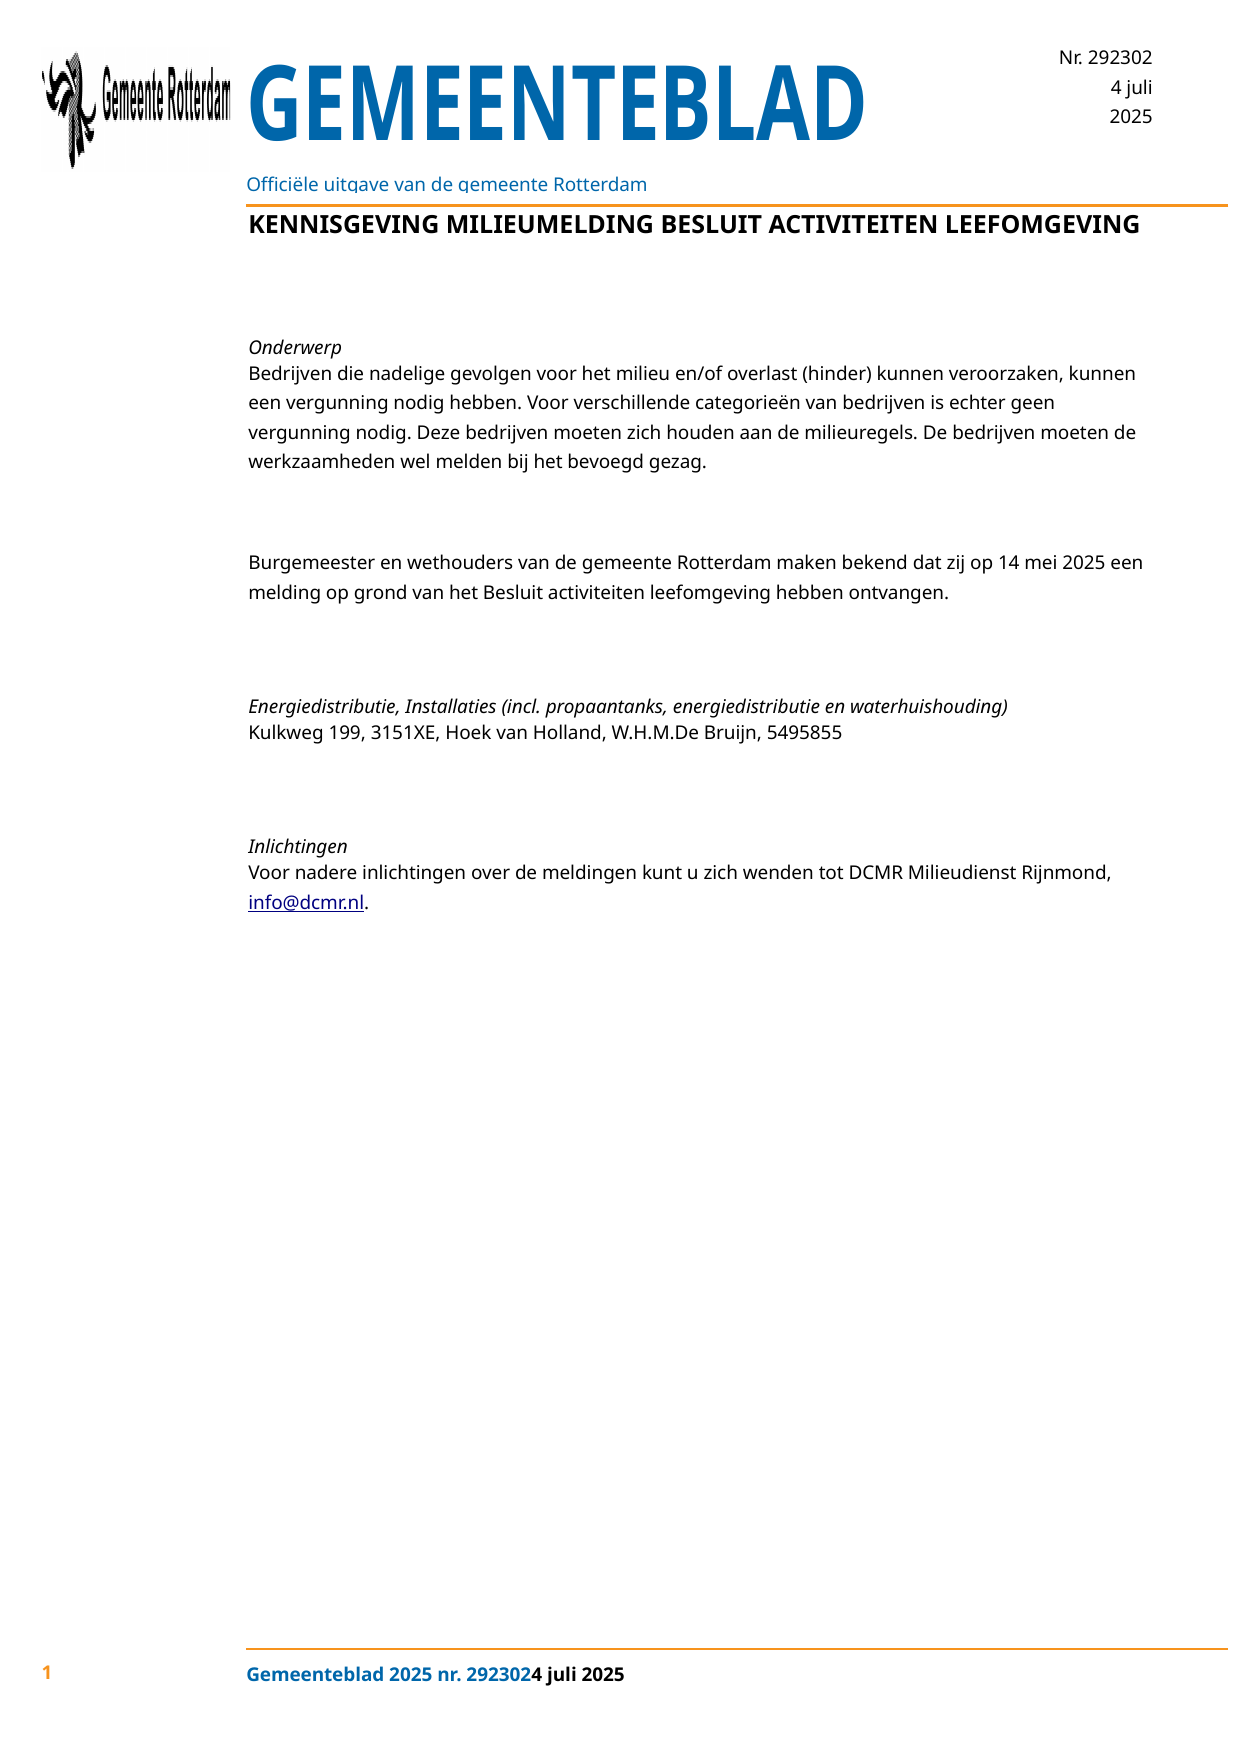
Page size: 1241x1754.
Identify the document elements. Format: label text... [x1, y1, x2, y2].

text Kulkweg 199, 3151XE, Hoek van Holland, W.H.M.De Bruijn, 5495855 [248, 719, 1152, 745]
text KENNISGEVING MILIEUMELDING BESLUIT ACTIVITEITEN LEEFOMGEVING [248, 207, 1152, 241]
text Onderwerp [248, 334, 1152, 360]
text Inlichtingen [248, 834, 1152, 859]
text Burgemeester en wethouders van de gemeente Rotterdam maken bekend dat zij op 14 mei 2025 een melding op grond van het Besluit activiteiten leefomgeving hebben ontvangen. [248, 549, 1152, 605]
text Energiedistributie, Installaties (incl. propaantanks, energiedistributie en waterhuishouding) [248, 693, 1152, 719]
picture [41, 47, 231, 172]
text Bedrijven die nadelige gevolgen voor het milieu en/of overlast (hinder) kunnen veroorzaken, kunnen een vergunning nodig hebben. Voor verschillende categorieën van bedrijven is echter geen vergunning nodig. Deze bedrijven moeten zich houden aan de milieuregels. De bedrijven moeten de werkzaamheden wel melden bij het bevoegd gezag. [248, 360, 1152, 474]
text Voor nadere inlichtingen over de meldingen kunt u zich wenden tot DCMR Milieudienst Rijnmond, info@dcmr.nl. [248, 859, 1152, 915]
